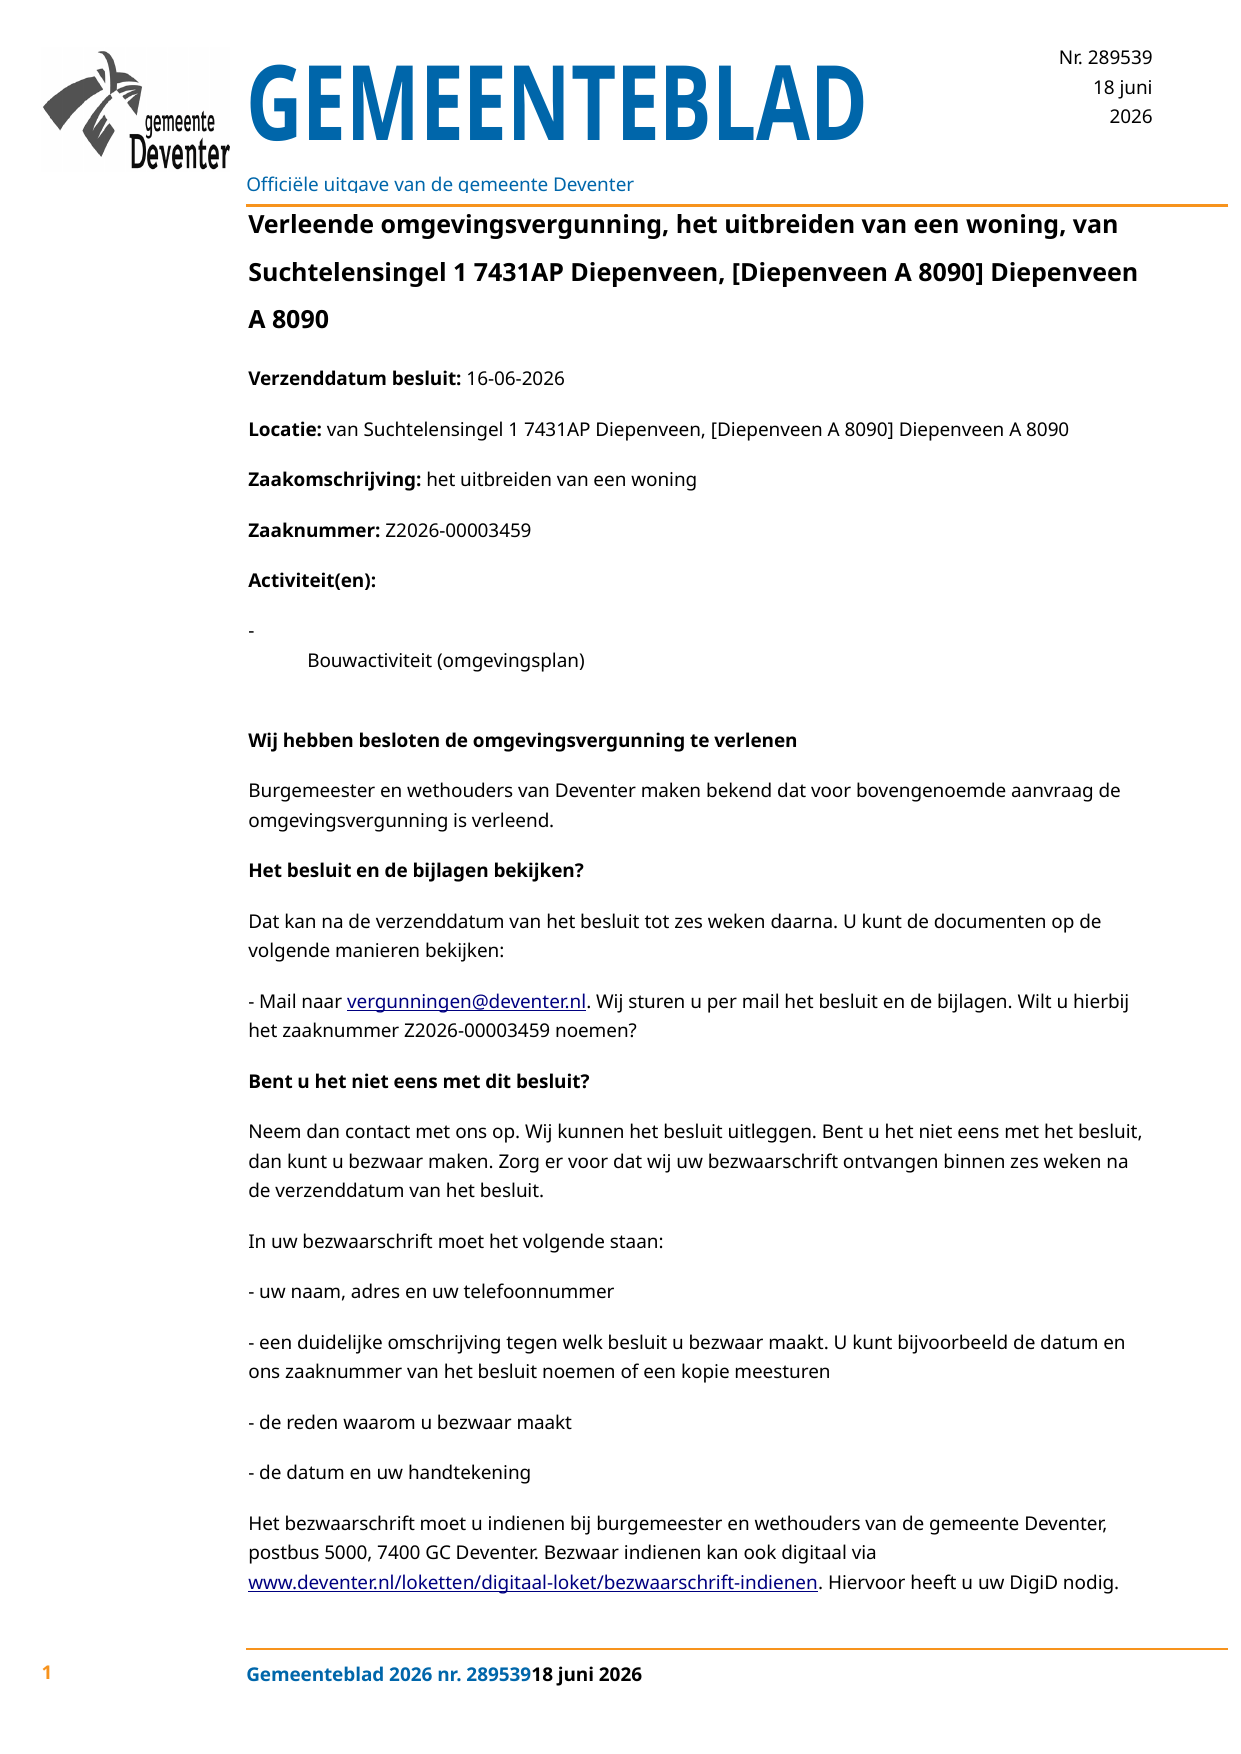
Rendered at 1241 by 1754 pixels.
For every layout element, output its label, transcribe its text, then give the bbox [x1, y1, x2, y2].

text Het bezwaarschrift moet u indienen bij burgemeester en wethouders van de gemeente Deventer, postbus 5000, 7400 GC Deventer. Bezwaar indienen kan ook digitaal via www.deventer.nl/loketten/digitaal-loket/bezwaarschrift-indienen. Hiervoor heeft u uw DigiD nodig. [248, 1510, 1152, 1594]
text Verzenddatum besluit: 16-06-2026 [248, 366, 1152, 391]
text Wij hebben besloten de omgevingsvergunning te verlenen [248, 727, 1152, 753]
text Neem dan contact met ons op. Wij kunnen het besluit uitleggen. Bent u het niet eens met het besluit, dan kunt u bezwaar maken. Zorg er voor dat wij uw bezwaarschrift ontvangen binnen zes weken na de verzenddatum van het besluit. [248, 1118, 1152, 1203]
list Bouwactiviteit (omgevingsplan) [248, 647, 1152, 673]
picture [41, 47, 231, 172]
text In uw bezwaarschrift moet het volgende staan: [248, 1228, 1152, 1254]
text - een duidelijke omschrijving tegen welk besluit u bezwaar maakt. U kunt bijvoorbeeld de datum en ons zaaknummer van het besluit noemen of een kopie meesturen [248, 1329, 1152, 1384]
text Activiteit(en): [248, 567, 1152, 593]
text Dat kan na de verzenddatum van het besluit tot zes weken daarna. U kunt de documenten op de volgende manieren bekijken: [248, 908, 1152, 963]
text - de datum en uw handtekening [248, 1459, 1152, 1485]
text Zaaknummer: Z2026-00003459 [248, 517, 1152, 542]
text Bent u het niet eens met dit besluit? [248, 1068, 1152, 1094]
text Burgemeester en wethouders van Deventer maken bekend dat voor bovengenoemde aanvraag de omgevingsvergunning is verleend. [248, 778, 1152, 833]
text - uw naam, adres en uw telefoonnummer [248, 1278, 1152, 1304]
text - de reden waarom u bezwaar maakt [248, 1409, 1152, 1434]
text - Mail naar vergunningen@deventer.nl. Wij sturen u per mail het besluit en de bijlagen. Wilt u hierbij het zaaknummer Z2026-00003459 noemen? [248, 988, 1152, 1043]
text Locatie: van Suchtelensingel 1 7431AP Diepenveen, [Diepenveen A 8090] Diepenveen A 8090 [248, 416, 1152, 442]
text Verleende omgevingsvergunning, het uitbreiden van een woning, van Suchtelensingel 1 7431AP Diepenveen, [Diepenveen A 8090] Diepenveen A 8090 [248, 207, 1152, 336]
text Zaakomschrijving: het uitbreiden van een woning [248, 466, 1152, 492]
text Het besluit en de bijlagen bekijken? [248, 858, 1152, 883]
